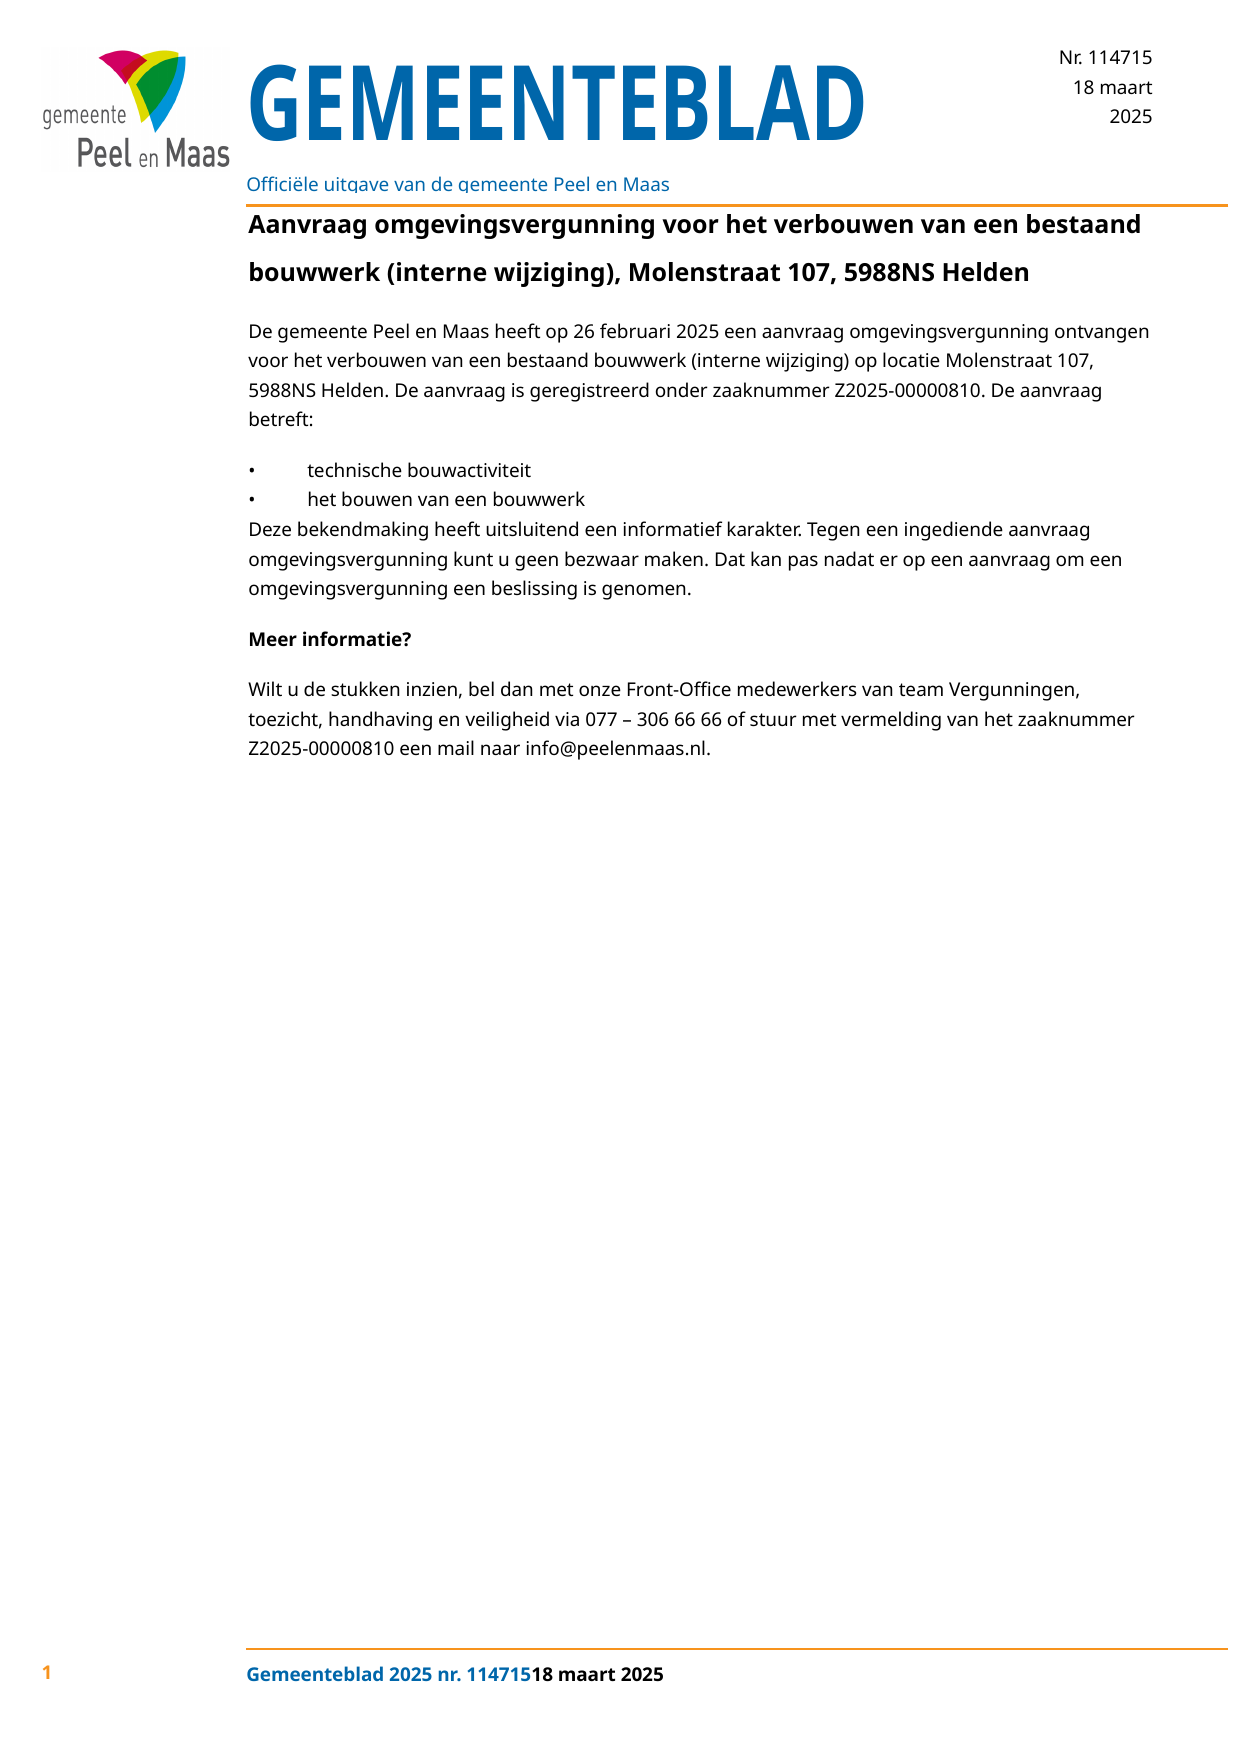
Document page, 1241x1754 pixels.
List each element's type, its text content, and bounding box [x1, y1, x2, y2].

text Aanvraag omgevingsvergunning voor het verbouwen van een bestaand bouwwerk (interne wijziging), Molenstraat 107, 5988NS Helden [248, 207, 1152, 288]
text Deze bekendmaking heeft uitsluitend een informatief karakter. Tegen een ingediende aanvraag omgevingsvergunning kunt u geen bezwaar maken. Dat kan pas nadat er op een aanvraag om een omgevingsvergunning een beslissing is genomen. [248, 516, 1152, 601]
text Wilt u de stukken inzien, bel dan met onze Front-Office medewerkers van team Vergunningen, toezicht, handhaving en veiligheid via 077 – 306 66 66 of stuur met vermelding van het zaaknummer Z2025-00000810 een mail naar info@peelenmaas.nl. [248, 676, 1152, 761]
list technische bouwactiviteit [248, 457, 1152, 483]
text De gemeente Peel en Maas heeft op 26 februari 2025 een aanvraag omgevingsvergunning ontvangen voor het verbouwen van een bestaand bouwwerk (interne wijziging) op locatie Molenstraat 107, 5988NS Helden. De aanvraag is geregistreerd onder zaaknummer Z2025-00000810. De aanvraag betreft: [248, 318, 1152, 432]
text Meer informatie? [248, 626, 1152, 652]
list het bouwen van een bouwwerk [248, 487, 1152, 512]
picture [41, 47, 231, 172]
